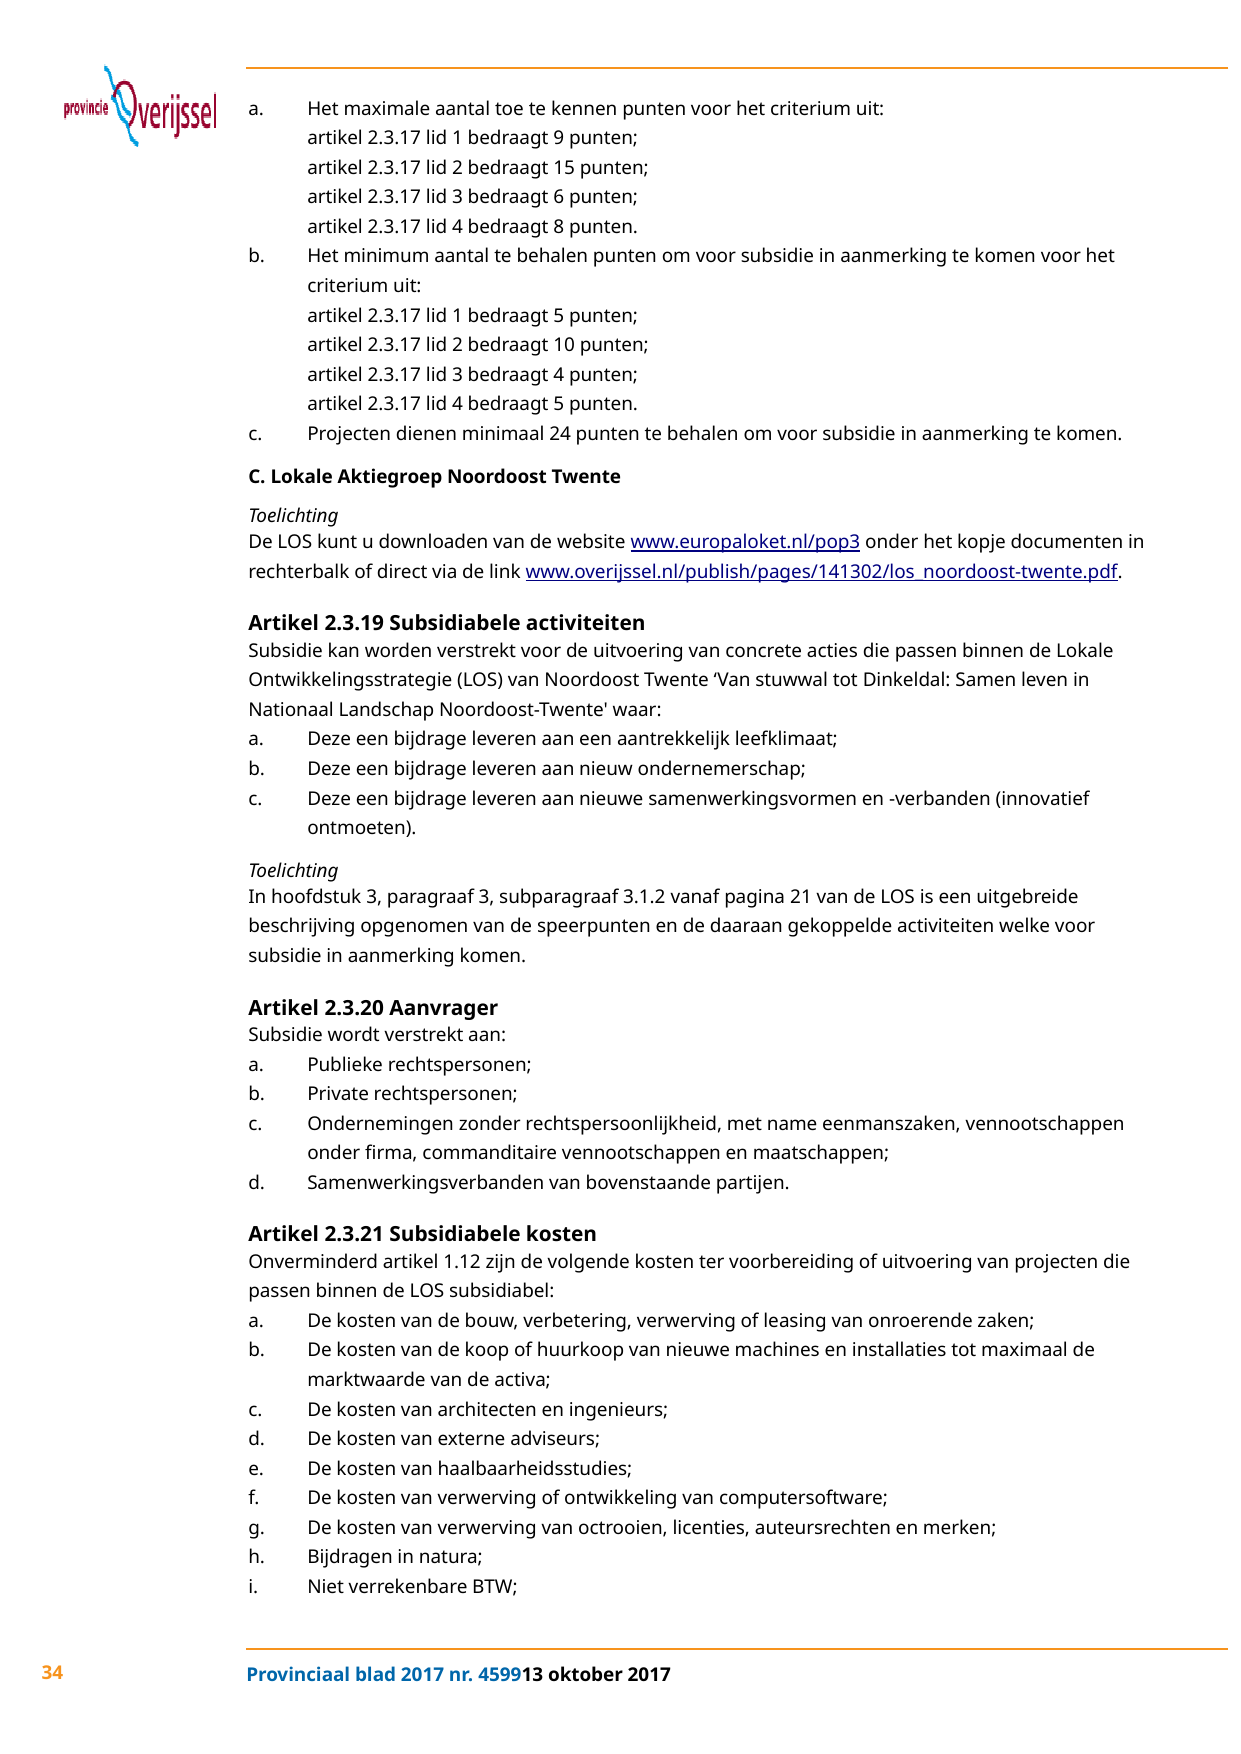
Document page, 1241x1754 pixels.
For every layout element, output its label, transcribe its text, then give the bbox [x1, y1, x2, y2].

list Private rechtspersonen; [248, 1080, 1152, 1106]
list Deze een bijdrage leveren aan een aantrekkelijk leefklimaat; [248, 726, 1152, 751]
list artikel 2.3.17 lid 4 bedraagt 8 punten. [248, 213, 1152, 239]
list Het maximale aantal toe te kennen punten voor het criterium uit: [248, 95, 1152, 121]
text Subsidie kan worden verstrekt voor de uitvoering van concrete acties die passen binnen de Lokale Ontwikkelingsstrategie (LOS) van Noordoost Twente ‘Van stuwwal tot Dinkeldal: Samen leven in Nationaal Landschap Noordoost-Twente' waar: [248, 637, 1152, 722]
text Toelichting [248, 503, 1152, 528]
list artikel 2.3.17 lid 2 bedraagt 15 punten; [248, 154, 1152, 180]
list De kosten van externe adviseurs; [248, 1425, 1152, 1451]
text Subsidie wordt verstrekt aan: [248, 1021, 1152, 1047]
list Deze een bijdrage leveren aan nieuwe samenwerkingsvormen en -verbanden (innovatief ontmoeten). [248, 785, 1152, 840]
list Niet verrekenbare BTW; [248, 1573, 1152, 1599]
list De kosten van verwerving of ontwikkeling van computersoftware; [248, 1484, 1152, 1510]
list Publieke rechtspersonen; [248, 1051, 1152, 1076]
list artikel 2.3.17 lid 1 bedraagt 5 punten; [248, 302, 1152, 328]
list Samenwerkingsverbanden van bovenstaande partijen. [248, 1169, 1152, 1195]
text Artikel 2.3.20 Aanvrager [248, 993, 1152, 1021]
list artikel 2.3.17 lid 1 bedraagt 9 punten; [248, 124, 1152, 150]
list De kosten van haalbaarheidsstudies; [248, 1455, 1152, 1481]
list artikel 2.3.17 lid 3 bedraagt 6 punten; [248, 183, 1152, 209]
list Bijdragen in natura; [248, 1544, 1152, 1569]
text Artikel 2.3.19 Subsidiabele activiteiten [248, 608, 1152, 637]
list De kosten van verwerving van octrooien, licenties, auteursrechten en merken; [248, 1514, 1152, 1540]
list artikel 2.3.17 lid 4 bedraagt 5 punten. [248, 391, 1152, 416]
list De kosten van architecten en ingenieurs; [248, 1396, 1152, 1422]
list artikel 2.3.17 lid 3 bedraagt 4 punten; [248, 361, 1152, 387]
text In hoofdstuk 3, paragraaf 3, subparagraaf 3.1.2 vanaf pagina 21 van de LOS is een uitgebreide beschrijving opgenomen van de speerpunten en de daaraan gekoppelde activiteiten welke voor subsidie in aanmerking komen. [248, 883, 1152, 968]
list Deze een bijdrage leveren aan nieuw ondernemerschap; [248, 755, 1152, 781]
list artikel 2.3.17 lid 2 bedraagt 10 punten; [248, 331, 1152, 357]
list Ondernemingen zonder rechtspersoonlijkheid, met name eenmanszaken, vennootschappen onder firma, commanditaire vennootschappen en maatschappen; [248, 1110, 1152, 1165]
text C. Lokale Aktiegroep Noordoost Twente [248, 463, 1152, 489]
text Artikel 2.3.21 Subsidiabele kosten [248, 1219, 1152, 1248]
text Toelichting [248, 857, 1152, 883]
list Projecten dienen minimaal 24 punten te behalen om voor subsidie in aanmerking te komen. [248, 420, 1152, 446]
list De kosten van de koop of huurkoop van nieuwe machines en installaties tot maximaal de marktwaarde van de activa; [248, 1337, 1152, 1392]
picture [41, 47, 231, 172]
text Onverminderd artikel 1.12 zijn de volgende kosten ter voorbereiding of uitvoering van projecten die passen binnen de LOS subsidiabel: [248, 1248, 1152, 1303]
text De LOS kunt u downloaden van de website www.europaloket.nl/pop3 onder het kopje documenten in rechterbalk of direct via de link www.overijssel.nl/publish/pages/141302/los_noordoost-twente.pdf. [248, 528, 1152, 584]
list De kosten van de bouw, verbetering, verwerving of leasing van onroerende zaken; [248, 1307, 1152, 1333]
list Het minimum aantal te behalen punten om voor subsidie in aanmerking te komen voor het criterium uit: [248, 243, 1152, 298]
